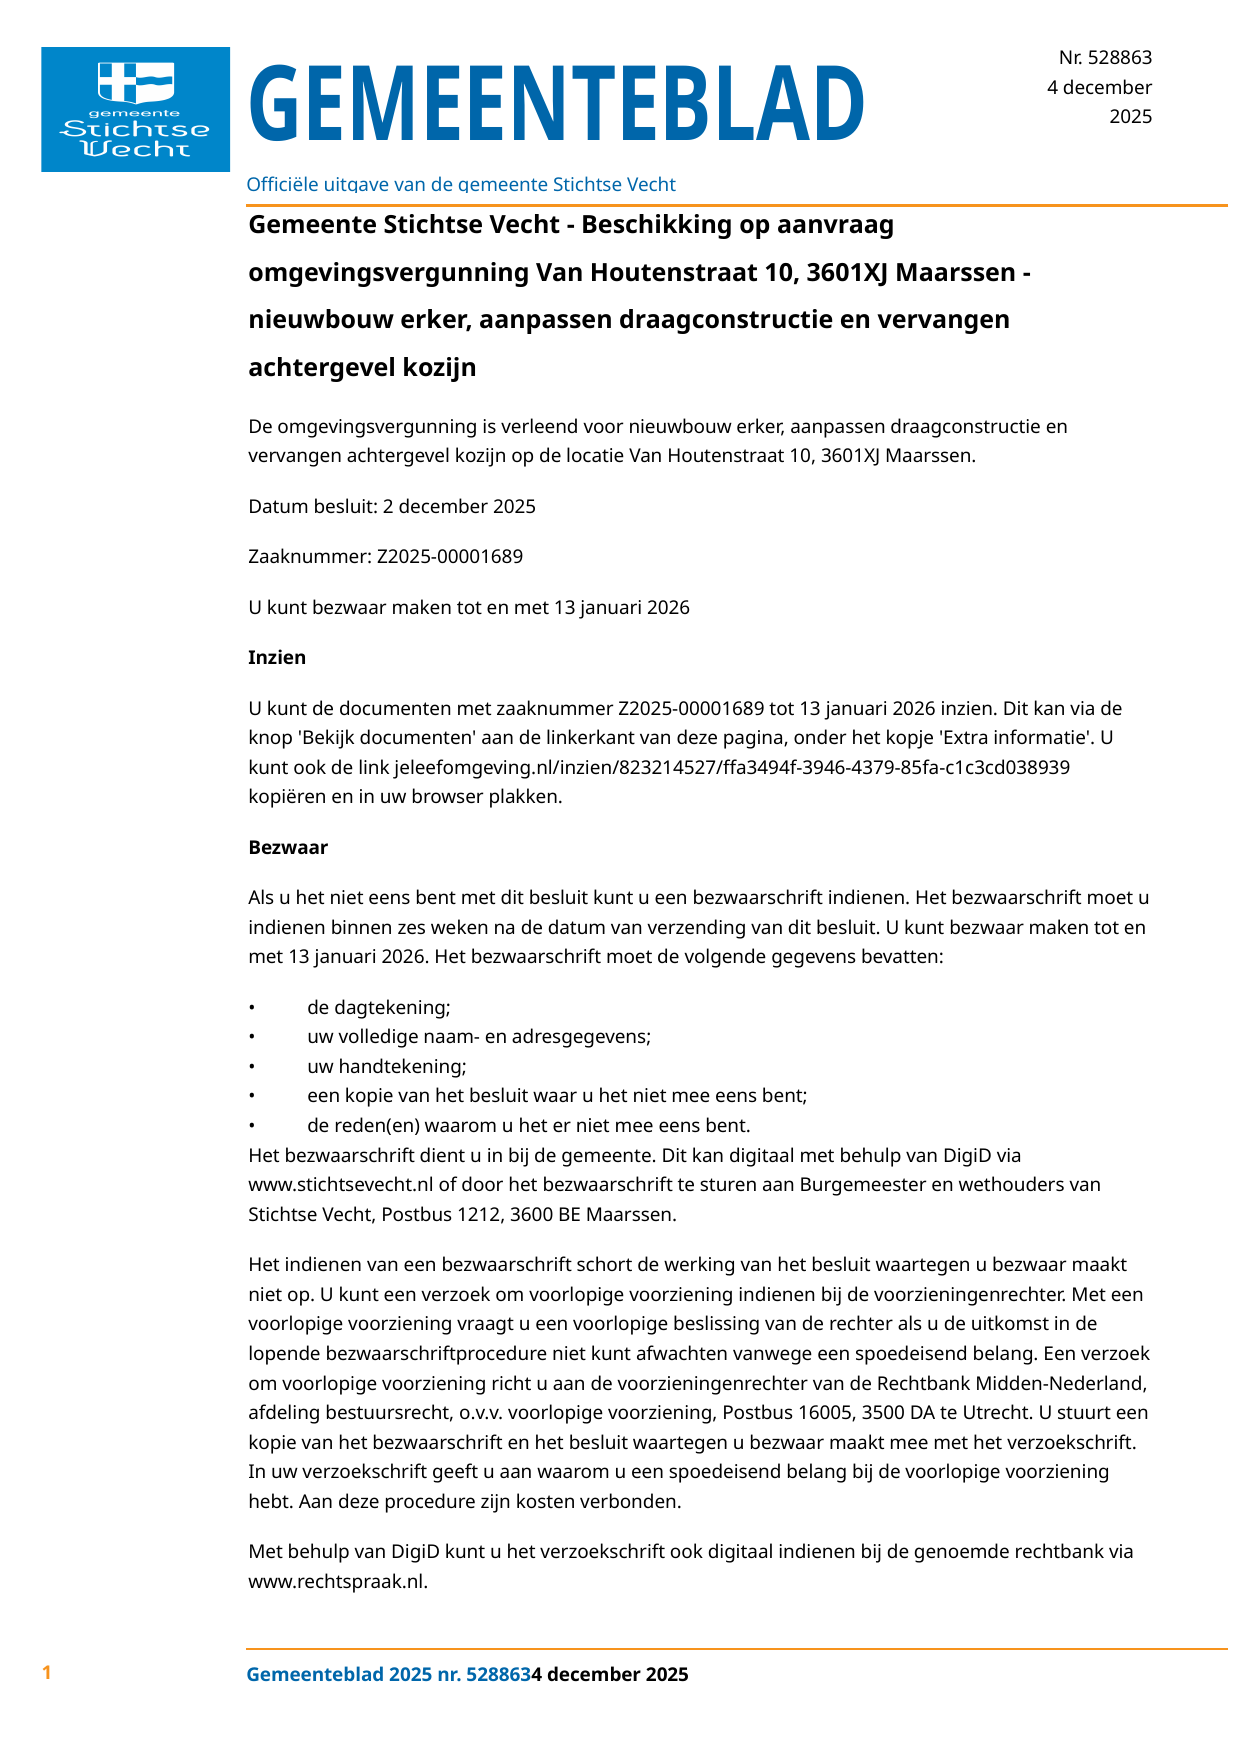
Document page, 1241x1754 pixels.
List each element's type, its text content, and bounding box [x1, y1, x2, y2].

text Met behulp van DigiD kunt u het verzoekschrift ook digitaal indienen bij de genoemde rechtbank via www.rechtspraak.nl. [248, 1538, 1152, 1594]
text Bezwaar [248, 834, 1152, 860]
picture [99, 63, 135, 101]
list de dagtekening; [248, 994, 1152, 1020]
list uw handtekening; [248, 1053, 1152, 1079]
text Gemeente Stichtse Vecht - Beschikking op aanvraag omgevingsvergunning Van Houtenstraat 10, 3601XJ Maarssen - nieuwbouw erker, aanpassen draagconstructie en vervangen achtergevel kozijn [248, 207, 1152, 384]
text Het indienen van een bezwaarschrift schort de werking van het besluit waartegen u bezwaar maakt niet op. U kunt een verzoek om voorlopige voorziening indienen bij de voorzieningenrechter. Met een voorlopige voorziening vraagt u een voorlopige beslissing van de rechter als u de uitkomst in de lopende bezwaarschriftprocedure niet kunt afwachten vanwege een spoedeisend belang. Een verzoek om voorlopige voorziening richt u aan de voorzieningenrechter van de Rechtbank Midden-Nederland, afdeling bestuursrecht, o.v.v. voorlopige voorziening, Postbus 16005, 3500 DA te Utrecht. U stuurt een kopie van het bezwaarschrift en het besluit waartegen u bezwaar maakt mee met het verzoekschrift. In uw verzoekschrift geeft u aan waarom u een spoedeisend belang bij de voorlopige voorziening hebt. Aan deze procedure zijn kosten verbonden. [248, 1251, 1152, 1514]
text U kunt de documenten met zaaknummer Z2025-00001689 tot 13 januari 2026 inzien. Dit kan via de knop 'Bekijk documenten' aan de linkerkant van deze pagina, onder het kopje 'Extra informatie'. U kunt ook de link jeleefomgeving.nl/inzien/823214527/ffa3494f-3946-4379-85fa-c1c3cd038939 kopiëren en in uw browser plakken. [248, 695, 1152, 809]
text Zaaknummer: Z2025-00001689 [248, 543, 1152, 569]
text De omgevingsvergunning is verleend voor nieuwbouw erker, aanpassen draagconstructie en vervangen achtergevel kozijn op de locatie Van Houtenstraat 10, 3601XJ Maarssen. [248, 413, 1152, 468]
text U kunt bezwaar maken tot en met 13 januari 2026 [248, 594, 1152, 620]
text Het bezwaarschrift dient u in bij de gemeente. Dit kan digitaal met behulp van DigiD via www.stichtsevecht.nl of door het bezwaarschrift te sturen aan Burgemeester en wethouders van Stichtse Vecht, Postbus 1212, 3600 BE Maarssen. [248, 1142, 1152, 1227]
list een kopie van het besluit waar u het niet mee eens bent; [248, 1083, 1152, 1108]
text Inzien [248, 644, 1152, 670]
list de reden(en) waarom u het er niet mee eens bent. [248, 1112, 1152, 1138]
text Datum besluit: 2 december 2025 [248, 493, 1152, 519]
picture [137, 63, 174, 103]
text Als u het niet eens bent met dit besluit kunt u een bezwaarschrift indienen. Het bezwaarschrift moet u indienen binnen zes weken na de datum van verzending van dit besluit. U kunt bezwaar maken tot en met 13 januari 2026. Het bezwaarschrift moet de volgende gegevens bevatten: [248, 884, 1152, 969]
list uw volledige naam- en adresgegevens; [248, 1023, 1152, 1049]
